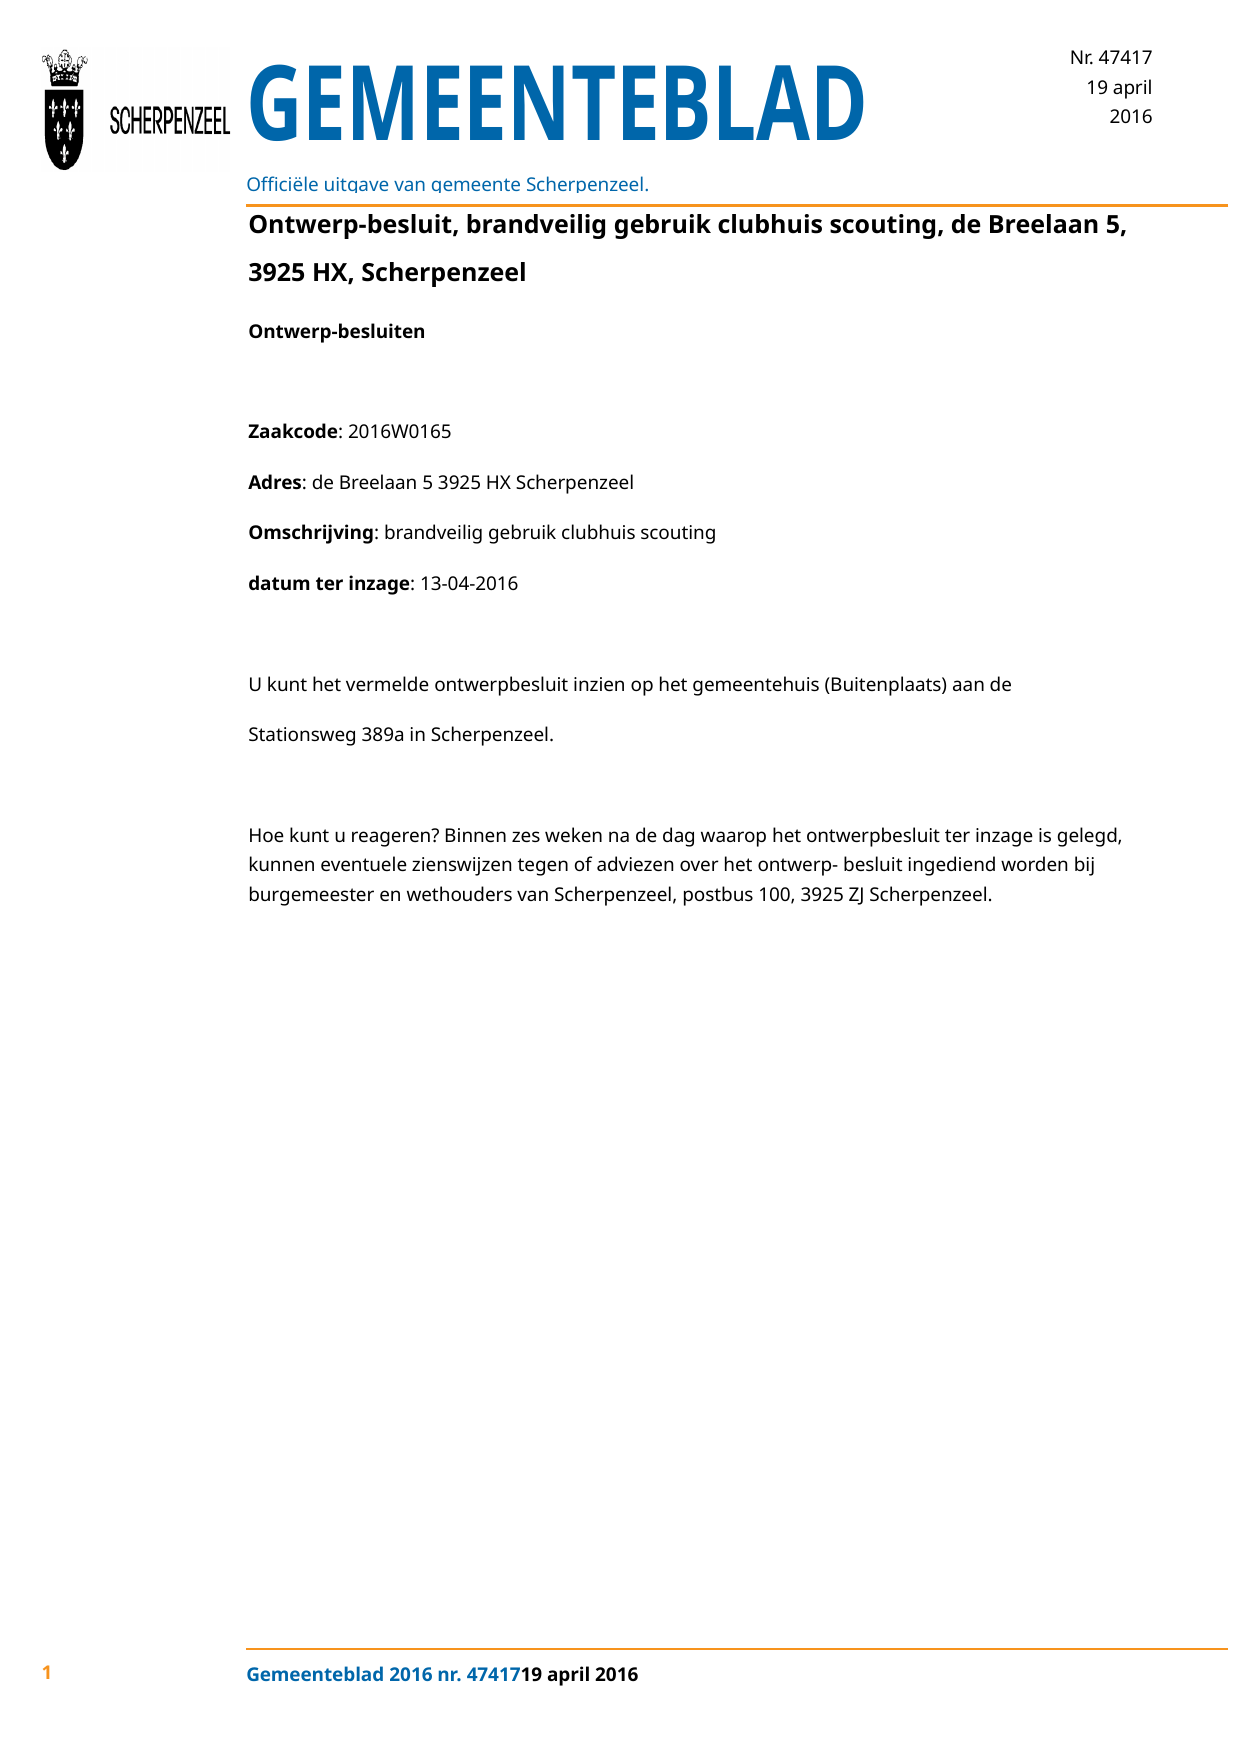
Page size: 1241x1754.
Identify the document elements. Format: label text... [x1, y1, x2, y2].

text Ontwerp-besluit, brandveilig gebruik clubhuis scouting, de Breelaan 5, 3925 HX, Scherpenzeel [248, 207, 1152, 288]
text Adres: de Breelaan 5 3925 HX Scherpenzeel [248, 469, 1152, 495]
text Hoe kunt u reageren? Binnen zes weken na de dag waarop het ontwerpbesluit ter inzage is gelegd, kunnen eventuele zienswijzen tegen of adviezen over het ontwerp- besluit ingediend worden bij burgemeester en wethouders van Scherpenzeel, postbus 100, 3925 ZJ Scherpenzeel. [248, 822, 1152, 907]
picture [41, 47, 231, 172]
text Stationsweg 389a in Scherpenzeel. [248, 721, 1152, 747]
text Zaakcode: 2016W0165 [248, 419, 1152, 444]
text U kunt het vermelde ontwerpbesluit inzien op het gemeentehuis (Buitenplaats) aan de [248, 671, 1152, 697]
text Omschrijving: brandveilig gebruik clubhuis scouting [248, 519, 1152, 545]
text datum ter inzage: 13-04-2016 [248, 570, 1152, 596]
text Ontwerp-besluiten [248, 318, 1152, 344]
